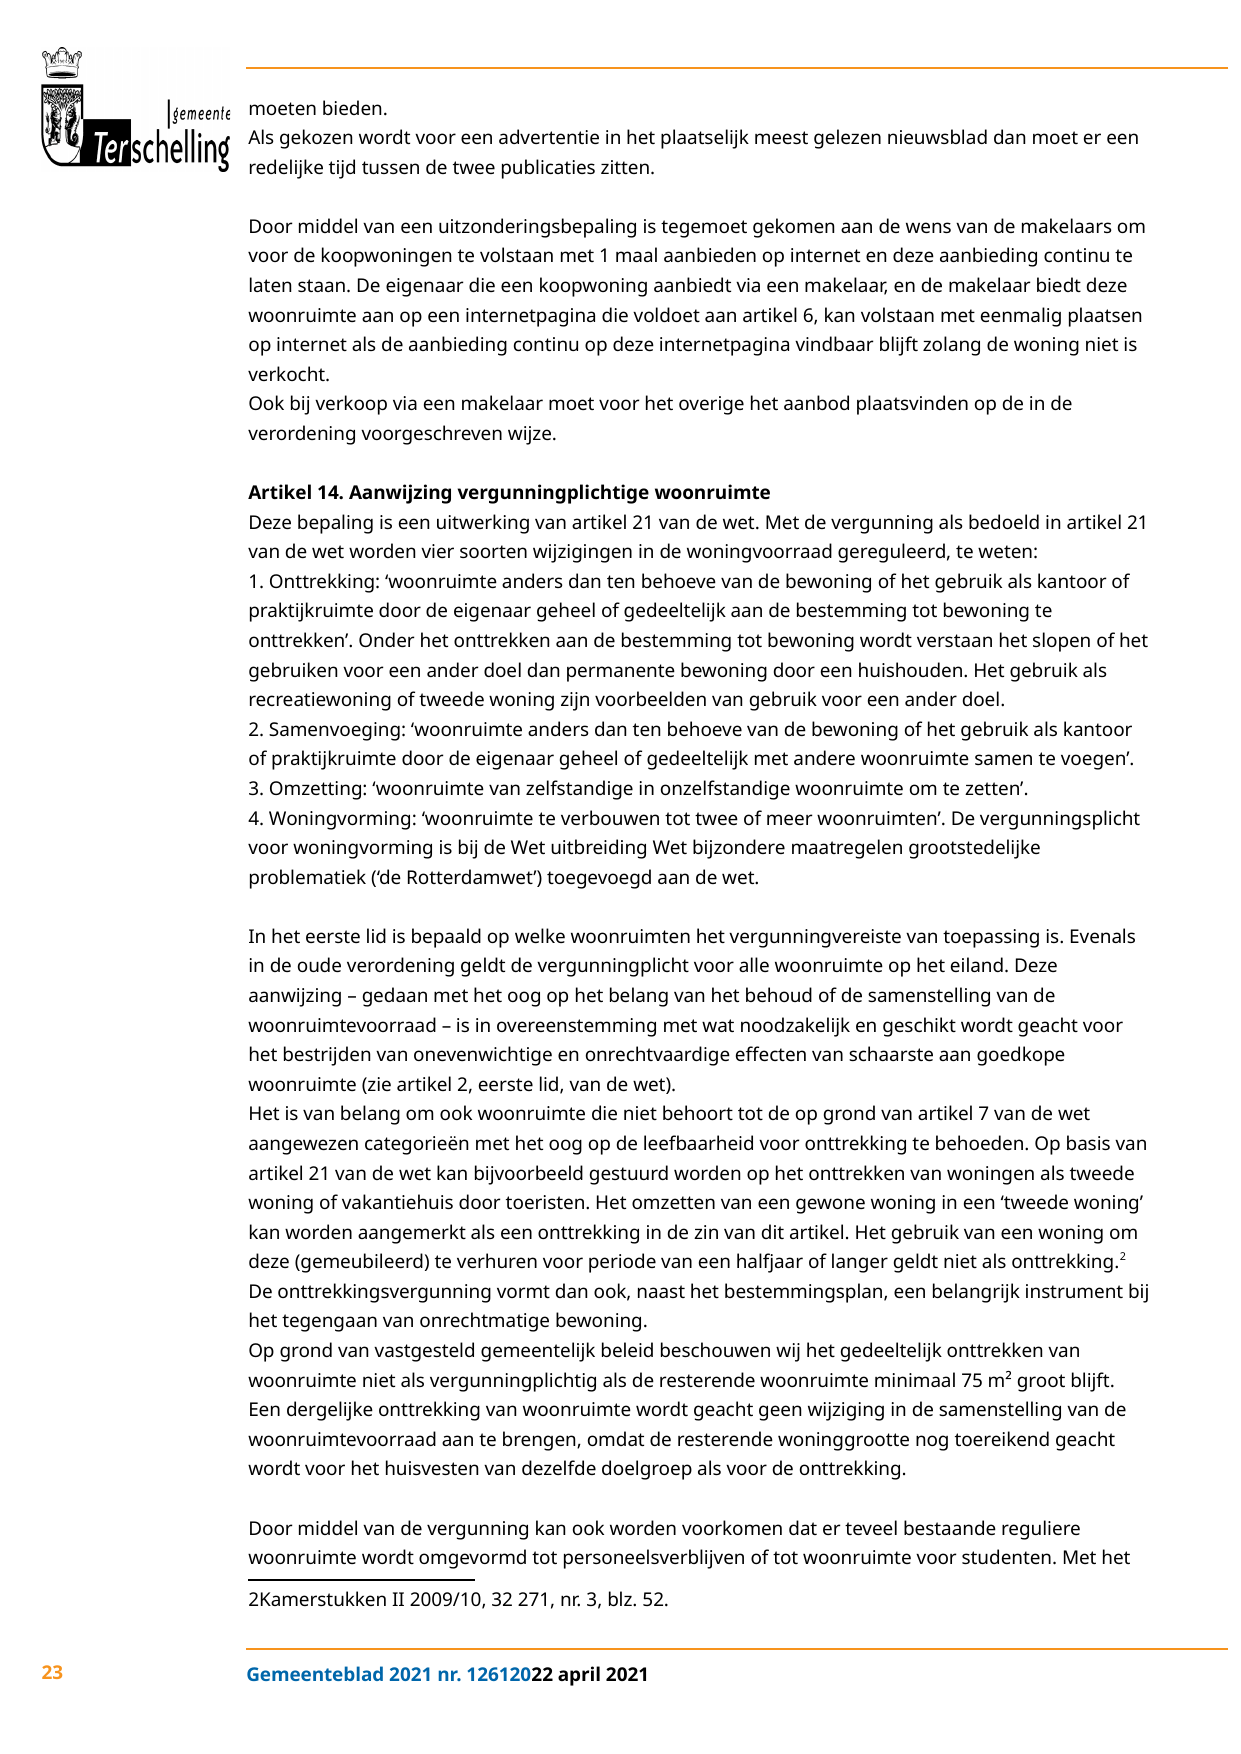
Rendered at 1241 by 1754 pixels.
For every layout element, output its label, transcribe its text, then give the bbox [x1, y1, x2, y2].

text Artikel 14. Aanwijzing vergunningplichtige woonruimte [248, 479, 1152, 505]
text 1. Onttrekking: ‘woonruimte anders dan ten behoeve van de bewoning of het gebruik als kantoor of praktijkruimte door de eigenaar geheel of gedeeltelijk aan de bestemming tot bewoning te onttrekken’. Onder het onttrekken aan de bestemming tot bewoning wordt verstaan het slopen of het gebruiken voor een ander doel dan permanente bewoning door een huishouden. Het gebruik als recreatiewoning of tweede woning zijn voorbeelden van gebruik voor een ander doel. [248, 568, 1152, 712]
text moeten bieden. [248, 95, 1152, 121]
text 2. Samenvoeging: ‘woonruimte anders dan ten behoeve van de bewoning of het gebruik als kantoor of praktijkruimte door de eigenaar geheel of gedeeltelijk met andere woonruimte samen te voegen’. [248, 716, 1152, 771]
picture [41, 47, 231, 172]
text 3. Omzetting: ‘woonruimte van zelfstandige in onzelfstandige woonruimte om te zetten’. [248, 775, 1152, 801]
text Kamerstukken II 2009/10, 32 271, nr. 3, blz. 52. [248, 1586, 1152, 1612]
text De onttrekkingsvergunning vormt dan ook, naast het bestemmingsplan, een belangrijk instrument bij het tegengaan van onrechtmatige bewoning. [248, 1278, 1152, 1333]
text Deze bepaling is een uitwerking van artikel 21 van de wet. Met de vergunning als bedoeld in artikel 21 van de wet worden vier soorten wijzigingen in de woningvoorraad gereguleerd, te weten: [248, 509, 1152, 564]
text 4. Woningvorming: ‘woonruimte te verbouwen tot twee of meer woonruimten’. De vergunningsplicht voor woningvorming is bij de Wet uitbreiding Wet bijzondere maatregelen grootstedelijke problematiek (‘de Rotterdamwet’) toegevoegd aan de wet. [248, 805, 1152, 890]
text In het eerste lid is bepaald op welke woonruimten het vergunningvereiste van toepassing is. Evenals in de oude verordening geldt de vergunningplicht voor alle woonruimte op het eiland. Deze aanwijzing – gedaan met het oog op het belang van het behoud of de samenstelling van de woonruimtevoorraad – is in overeenstemming met wat noodzakelijk en geschikt wordt geacht voor het bestrijden van onevenwichtige en onrechtvaardige effecten van schaarste aan goedkope woonruimte (zie artikel 2, eerste lid, van de wet). [248, 923, 1152, 1097]
text Als gekozen wordt voor een advertentie in het plaatselijk meest gelezen nieuwsblad dan moet er een redelijke tijd tussen de twee publicaties zitten. [248, 124, 1152, 180]
text Door middel van de vergunning kan ook worden voorkomen dat er teveel bestaande reguliere woonruimte wordt omgevormd tot personeelsverblijven of tot woonruimte voor studenten. Met het [248, 1515, 1152, 1570]
text Door middel van een uitzonderingsbepaling is tegemoet gekomen aan de wens van de makelaars om voor de koopwoningen te volstaan met 1 maal aanbieden op internet en deze aanbieding continu te laten staan. De eigenaar die een koopwoning aanbiedt via een makelaar, en de makelaar biedt deze woonruimte aan op een internetpagina die voldoet aan artikel 6, kan volstaan met eenmalig plaatsen op internet als de aanbieding continu op deze internetpagina vindbaar blijft zolang de woning niet is verkocht. [248, 213, 1152, 387]
text Ook bij verkoop via een makelaar moet voor het overige het aanbod plaatsvinden op de in de verordening voorgeschreven wijze. [248, 391, 1152, 446]
text Het is van belang om ook woonruimte die niet behoort tot de op grond van artikel 7 van de wet aangewezen categorieën met het oog op de leefbaarheid voor onttrekking te behoeden. Op basis van artikel 21 van de wet kan bijvoorbeeld gestuurd worden op het onttrekken van woningen als tweede woning of vakantiehuis door toeristen. Het omzetten van een gewone woning in een ‘tweede woning’ kan worden aangemerkt als een onttrekking in de zin van dit artikel. Het gebruik van een woning om deze (gemeubileerd) te verhuren voor periode van een halfjaar of langer geldt niet als onttrekking. [248, 1101, 1152, 1274]
text Op grond van vastgesteld gemeentelijk beleid beschouwen wij het gedeeltelijk onttrekken van woonruimte niet als vergunningplichtig als de resterende woonruimte minimaal 75 m² groot blijft. Een dergelijke onttrekking van woonruimte wordt geacht geen wijziging in de samenstelling van de woonruimtevoorraad aan te brengen, omdat de resterende woninggrootte nog toereikend geacht wordt voor het huisvesten van dezelfde doelgroep als voor de onttrekking. [248, 1337, 1152, 1481]
